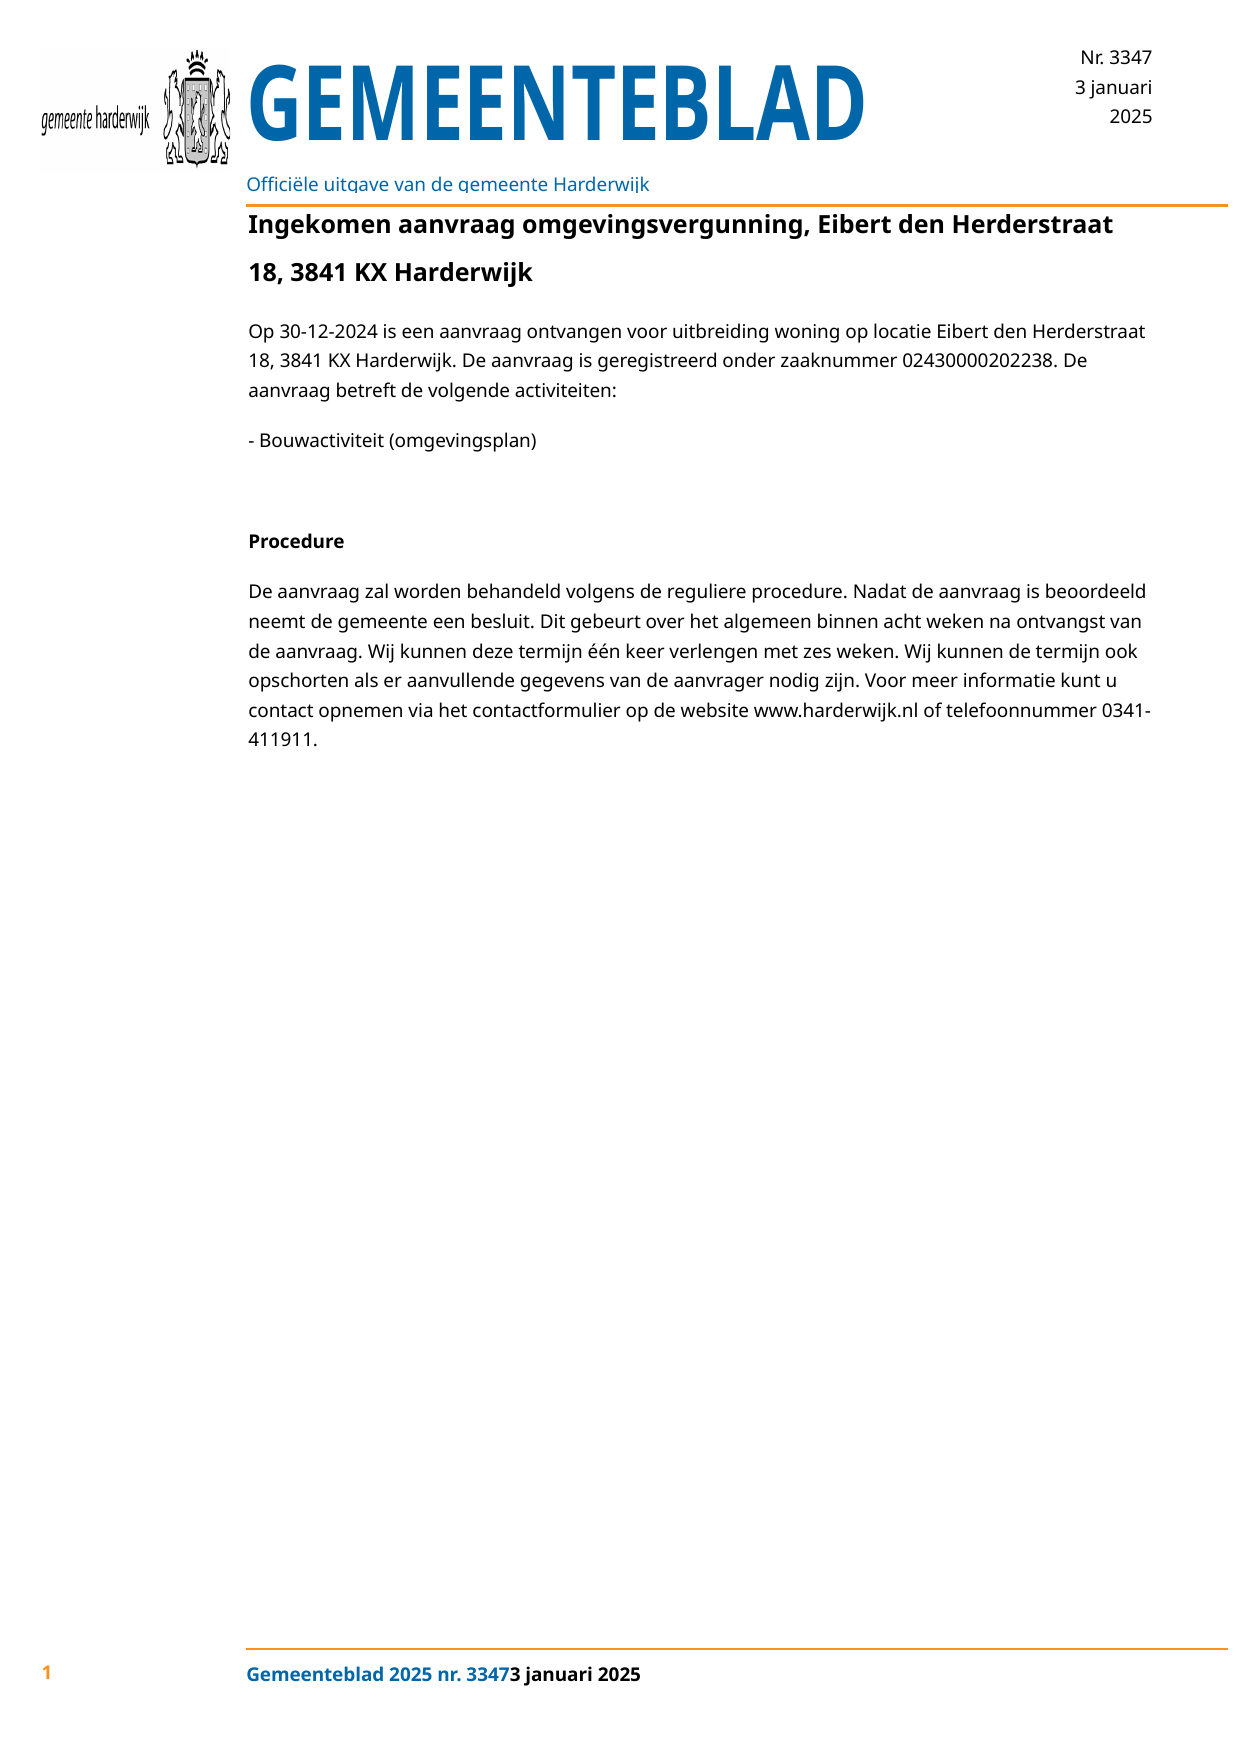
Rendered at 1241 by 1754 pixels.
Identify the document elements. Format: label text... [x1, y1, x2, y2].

text Procedure [248, 528, 1152, 554]
text Ingekomen aanvraag omgevingsvergunning, Eibert den Herderstraat 18, 3841 KX Harderwijk [248, 207, 1152, 288]
picture [41, 47, 231, 172]
text Op 30-12-2024 is een aanvraag ontvangen voor uitbreiding woning op locatie Eibert den Herderstraat 18, 3841 KX Harderwijk. De aanvraag is geregistreerd onder zaaknummer 02430000202238. De aanvraag betreft de volgende activiteiten: [248, 318, 1152, 403]
text - Bouwactiviteit (omgevingsplan) [248, 427, 1152, 453]
text De aanvraag zal worden behandeld volgens de reguliere procedure. Nadat de aanvraag is beoordeeld neemt de gemeente een besluit. Dit gebeurt over het algemeen binnen acht weken na ontvangst van de aanvraag. Wij kunnen deze termijn één keer verlengen met zes weken. Wij kunnen de termijn ook opschorten als er aanvullende gegevens van de aanvrager nodig zijn. Voor meer informatie kunt u contact opnemen via het contactformulier op de website www.harderwijk.nl of telefoonnummer 0341-411911. [248, 579, 1152, 752]
